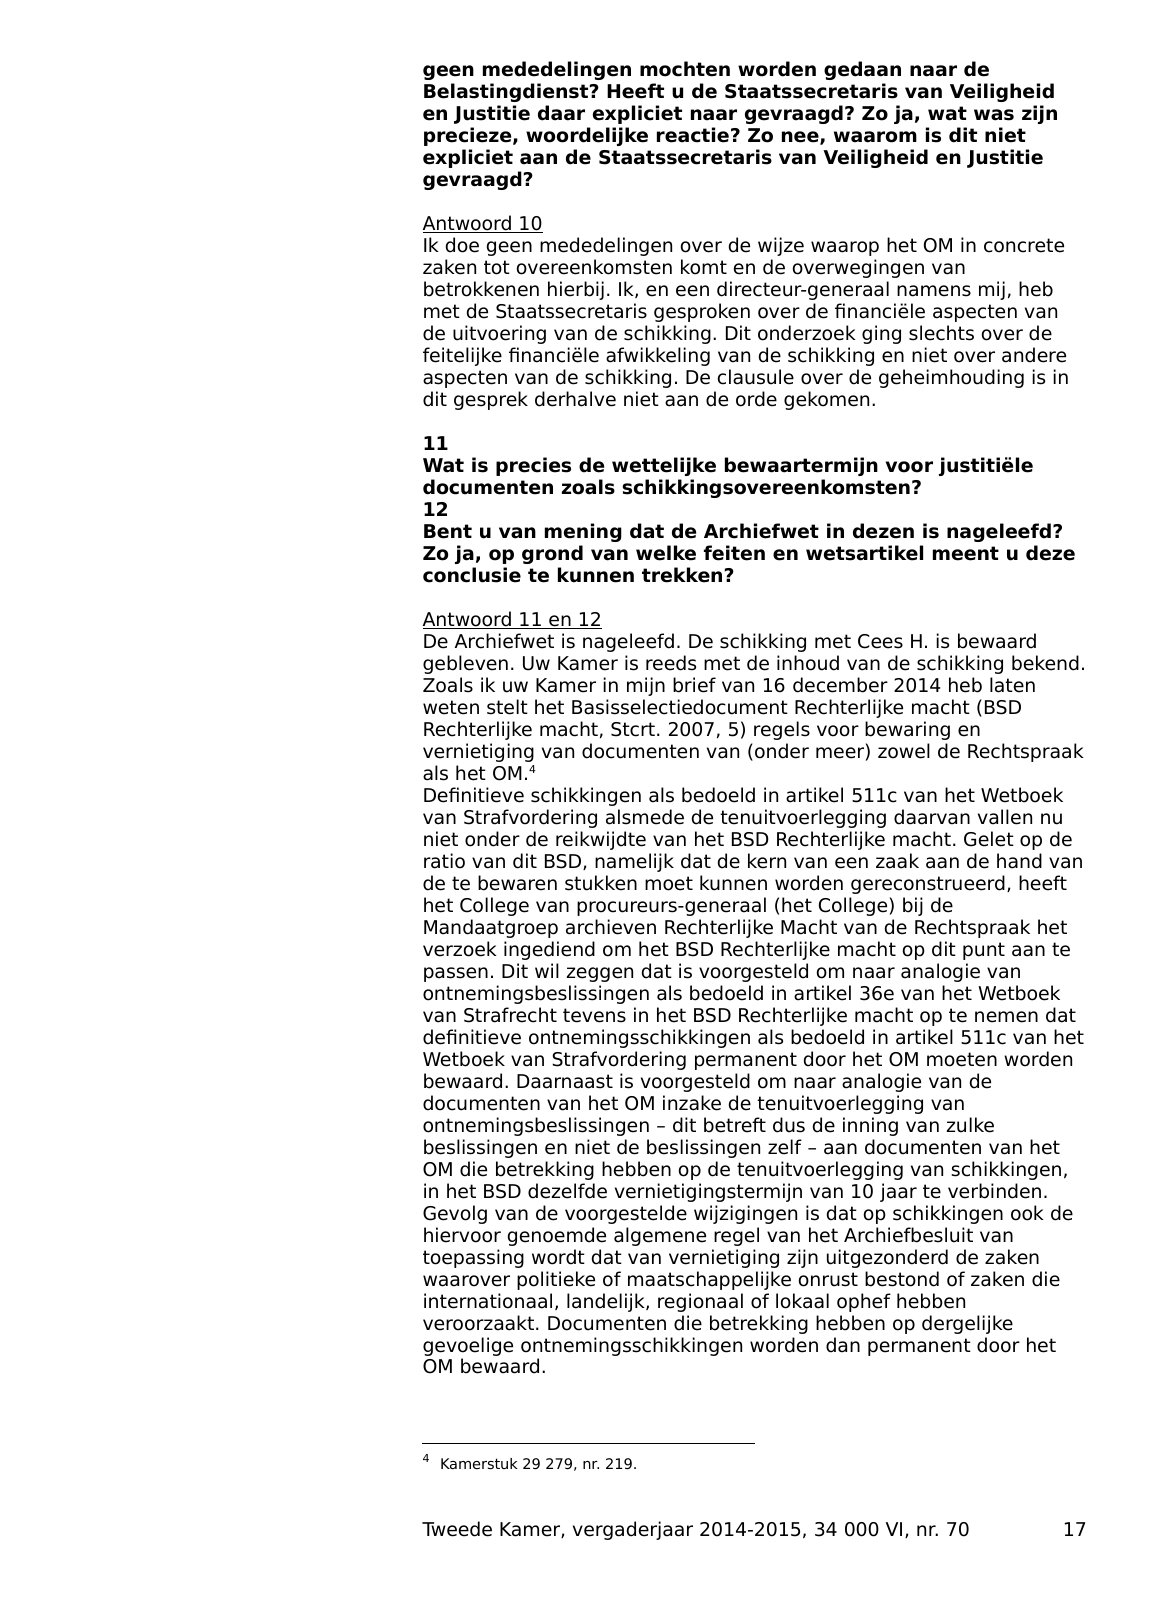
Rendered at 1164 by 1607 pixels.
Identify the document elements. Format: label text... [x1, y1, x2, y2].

text geen mededelingen mochten worden gedaan naar de Belastingdienst? Heeft u de Staatssecretaris van Veiligheid en Justitie daar expliciet naar gevraagd? Zo ja, wat was zijn precieze, woordelijke reactie? Zo nee, waarom is dit niet expliciet aan de Staatssecretaris van Veiligheid en Justitie gevraagd? [422, 59, 1087, 191]
text Antwoord 11 en 12 [422, 609, 1087, 631]
text 12 [422, 499, 1087, 521]
text Antwoord 10 [422, 213, 1087, 235]
text Wat is precies de wettelijke bewaartermijn voor justitiële documenten zoals schikkingsovereenkomsten? [422, 455, 1087, 499]
text Definitieve schikkingen als bedoeld in artikel 511c van het Wetboek van Strafvordering alsmede de tenuitvoerlegging daarvan vallen nu niet onder de reikwijdte van het BSD Rechterlijke macht. Gelet op de ratio van dit BSD, namelijk dat de kern van een zaak aan de hand van de te bewaren stukken moet kunnen worden gereconstrueerd, heeft het College van procureurs-generaal (het College) bij de Mandaatgroep archieven Rechterlijke Macht van de Rechtspraak het verzoek ingediend om het BSD Rechterlijke macht op dit punt aan te passen. Dit wil zeggen dat is voorgesteld om naar analogie van ontnemingsbeslissingen als bedoeld in artikel 36e van het Wetboek van Strafrecht tevens in het BSD Rechterlijke macht op te nemen dat definitieve ontnemingsschikkingen als bedoeld in artikel 511c van het Wetboek van Strafvordering permanent door het OM moeten worden bewaard. Daarnaast is voorgesteld om naar analogie van de documenten van het OM inzake de tenuitvoerlegging van ontnemingsbeslissingen – dit betreft dus de inning van zulke beslissingen en niet de beslissingen zelf – aan documenten van het OM die betrekking hebben op de tenuitvoerlegging van schikkingen, in het BSD dezelfde vernietigingstermijn van 10 jaar te verbinden. Gevolg van de voorgestelde wijzigingen is dat op schikkingen ook de hiervoor genoemde algemene regel van het Archiefbesluit van toepassing wordt dat van vernietiging zijn uitgezonderd de zaken waarover politieke of maatschappelijke onrust bestond of zaken die internationaal, landelijk, regionaal of lokaal ophef hebben veroorzaakt. Documenten die betrekking hebben op dergelijke gevoelige ontnemingsschikkingen worden dan permanent door het OM bewaard. [422, 785, 1087, 1378]
text Bent u van mening dat de Archiefwet in dezen is nageleefd? Zo ja, op grond van welke feiten en wetsartikel meent u deze conclusie te kunnen trekken? [422, 521, 1087, 587]
text Ik doe geen mededelingen over de wijze waarop het OM in concrete zaken tot overeenkomsten komt en de overwegingen van betrokkenen hierbij. Ik, en een directeur-generaal namens mij, heb met de Staatssecretaris gesproken over de financiële aspecten van de uitvoering van de schikking. Dit onderzoek ging slechts over de feitelijke financiële afwikkeling van de schikking en niet over andere aspecten van de schikking. De clausule over de geheimhouding is in dit gesprek derhalve niet aan de orde gekomen. [422, 235, 1087, 411]
text 11 [422, 433, 1087, 455]
text De Archiefwet is nageleefd. De schikking met Cees H. is bewaard gebleven. Uw Kamer is reeds met de inhoud van de schikking bekend. Zoals ik uw Kamer in mijn brief van 16 december 2014 heb laten weten stelt het Basisselectiedocument Rechterlijke macht (BSD Rechterlijke macht, Stcrt. 2007, 5) regels voor bewaring en vernietiging van documenten van (onder meer) zowel de Rechtspraak als het OM. [422, 631, 1087, 785]
text Kamerstuk 29 279, nr. 219. [422, 1452, 1087, 1474]
